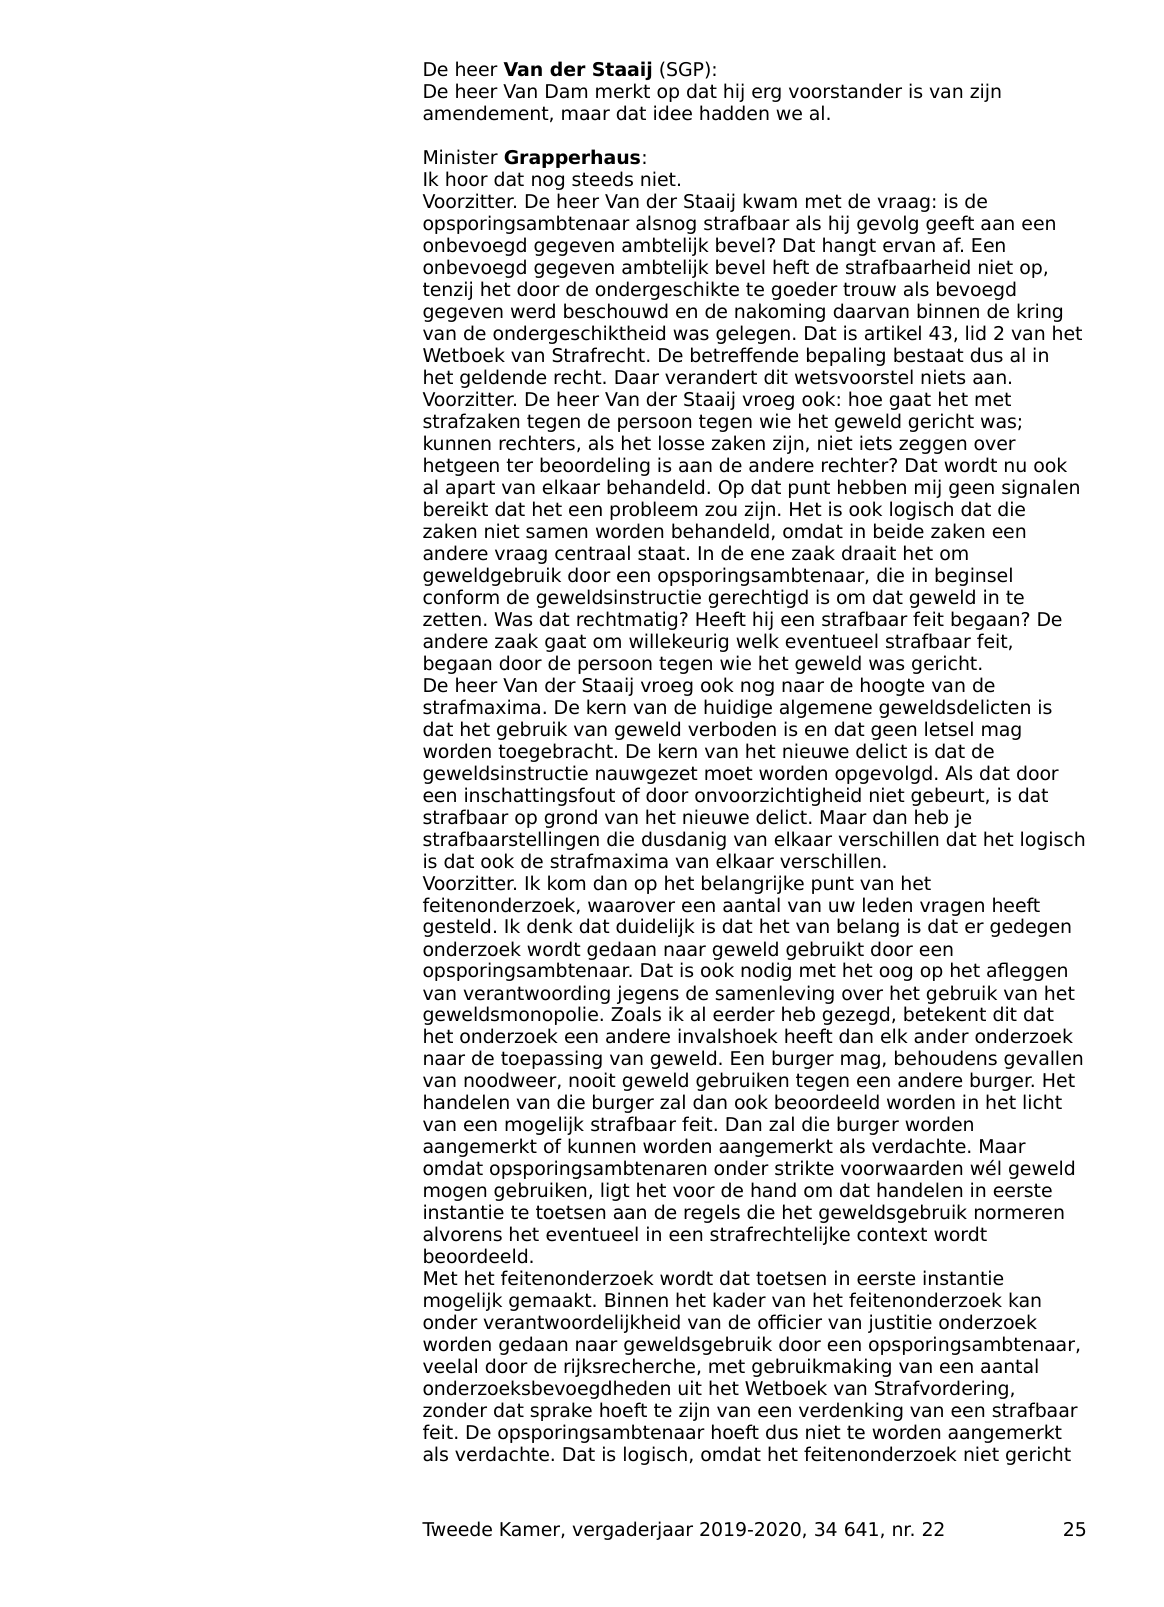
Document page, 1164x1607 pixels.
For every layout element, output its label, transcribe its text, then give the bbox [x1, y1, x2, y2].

text Ik hoor dat nog steeds niet. [422, 169, 1087, 191]
text Voorzitter. De heer Van der Staaij vroeg ook: hoe gaat het met strafzaken tegen de persoon tegen wie het geweld gericht was; kunnen rechters, als het losse zaken zijn, niet iets zeggen over hetgeen ter beoordeling is aan de andere rechter? Dat wordt nu ook al apart van elkaar behandeld. Op dat punt hebben mij geen signalen bereikt dat het een probleem zou zijn. Het is ook logisch dat die zaken niet samen worden behandeld, omdat in beide zaken een andere vraag centraal staat. In de ene zaak draait het om geweldgebruik door een opsporingsambtenaar, die in beginsel conform de geweldsinstructie gerechtigd is om dat geweld in te zetten. Was dat rechtmatig? Heeft hij een strafbaar feit begaan? De andere zaak gaat om willekeurig welk eventueel strafbaar feit, begaan door de persoon tegen wie het geweld was gericht. [422, 389, 1087, 675]
text Met het feitenonderzoek wordt dat toetsen in eerste instantie mogelijk gemaakt. Binnen het kader van het feitenonderzoek kan onder verantwoordelijkheid van de officier van justitie onderzoek worden gedaan naar geweldsgebruik door een opsporingsambtenaar, veelal door de rijksrecherche, met gebruikmaking van een aantal onderzoeksbevoegdheden uit het Wetboek van Strafvordering, zonder dat sprake hoeft te zijn van een verdenking van een strafbaar feit. De opsporingsambtenaar hoeft dus niet te worden aangemerkt als verdachte. Dat is logisch, omdat het feitenonderzoek niet gericht [422, 1268, 1087, 1466]
text Voorzitter. Ik kom dan op het belangrijke punt van het feitenonderzoek, waarover een aantal van uw leden vragen heeft gesteld. Ik denk dat duidelijk is dat het van belang is dat er gedegen onderzoek wordt gedaan naar geweld gebruikt door een opsporingsambtenaar. Dat is ook nodig met het oog op het afleggen van verantwoording jegens de samenleving over het gebruik van het geweldsmonopolie. Zoals ik al eerder heb gezegd, betekent dit dat het onderzoek een andere invalshoek heeft dan elk ander onderzoek naar de toepassing van geweld. Een burger mag, behoudens gevallen van noodweer, nooit geweld gebruiken tegen een andere burger. Het handelen van die burger zal dan ook beoordeeld worden in het licht van een mogelijk strafbaar feit. Dan zal die burger worden aangemerkt of kunnen worden aangemerkt als verdachte. Maar omdat opsporingsambtenaren onder strikte voorwaarden wél geweld mogen gebruiken, ligt het voor de hand om dat handelen in eerste instantie te toetsen aan de regels die het geweldsgebruik normeren alvorens het eventueel in een strafrechtelijke context wordt beoordeeld. [422, 872, 1087, 1268]
text Voorzitter. De heer Van der Staaij kwam met de vraag: is de opsporingsambtenaar alsnog strafbaar als hij gevolg geeft aan een onbevoegd gegeven ambtelijk bevel? Dat hangt ervan af. Een onbevoegd gegeven ambtelijk bevel heft de strafbaarheid niet op, tenzij het door de ondergeschikte te goeder trouw als bevoegd gegeven werd beschouwd en de nakoming daarvan binnen de kring van de ondergeschiktheid was gelegen. Dat is artikel 43, lid 2 van het Wetboek van Strafrecht. De betreffende bepaling bestaat dus al in het geldende recht. Daar verandert dit wetsvoorstel niets aan. [422, 191, 1087, 389]
text De heer Van der Staaij vroeg ook nog naar de hoogte van de strafmaxima. De kern van de huidige algemene geweldsdelicten is dat het gebruik van geweld verboden is en dat geen letsel mag worden toegebracht. De kern van het nieuwe delict is dat de geweldsinstructie nauwgezet moet worden opgevolgd. Als dat door een inschattingsfout of door onvoorzichtigheid niet gebeurt, is dat strafbaar op grond van het nieuwe delict. Maar dan heb je strafbaarstellingen die dusdanig van elkaar verschillen dat het logisch is dat ook de strafmaxima van elkaar verschillen. [422, 675, 1087, 872]
text Minister Grapperhaus: [422, 147, 1087, 169]
text De heer Van der Staaij (SGP): [422, 59, 1087, 81]
text De heer Van Dam merkt op dat hij erg voorstander is van zijn amendement, maar dat idee hadden we al. [422, 81, 1087, 125]
